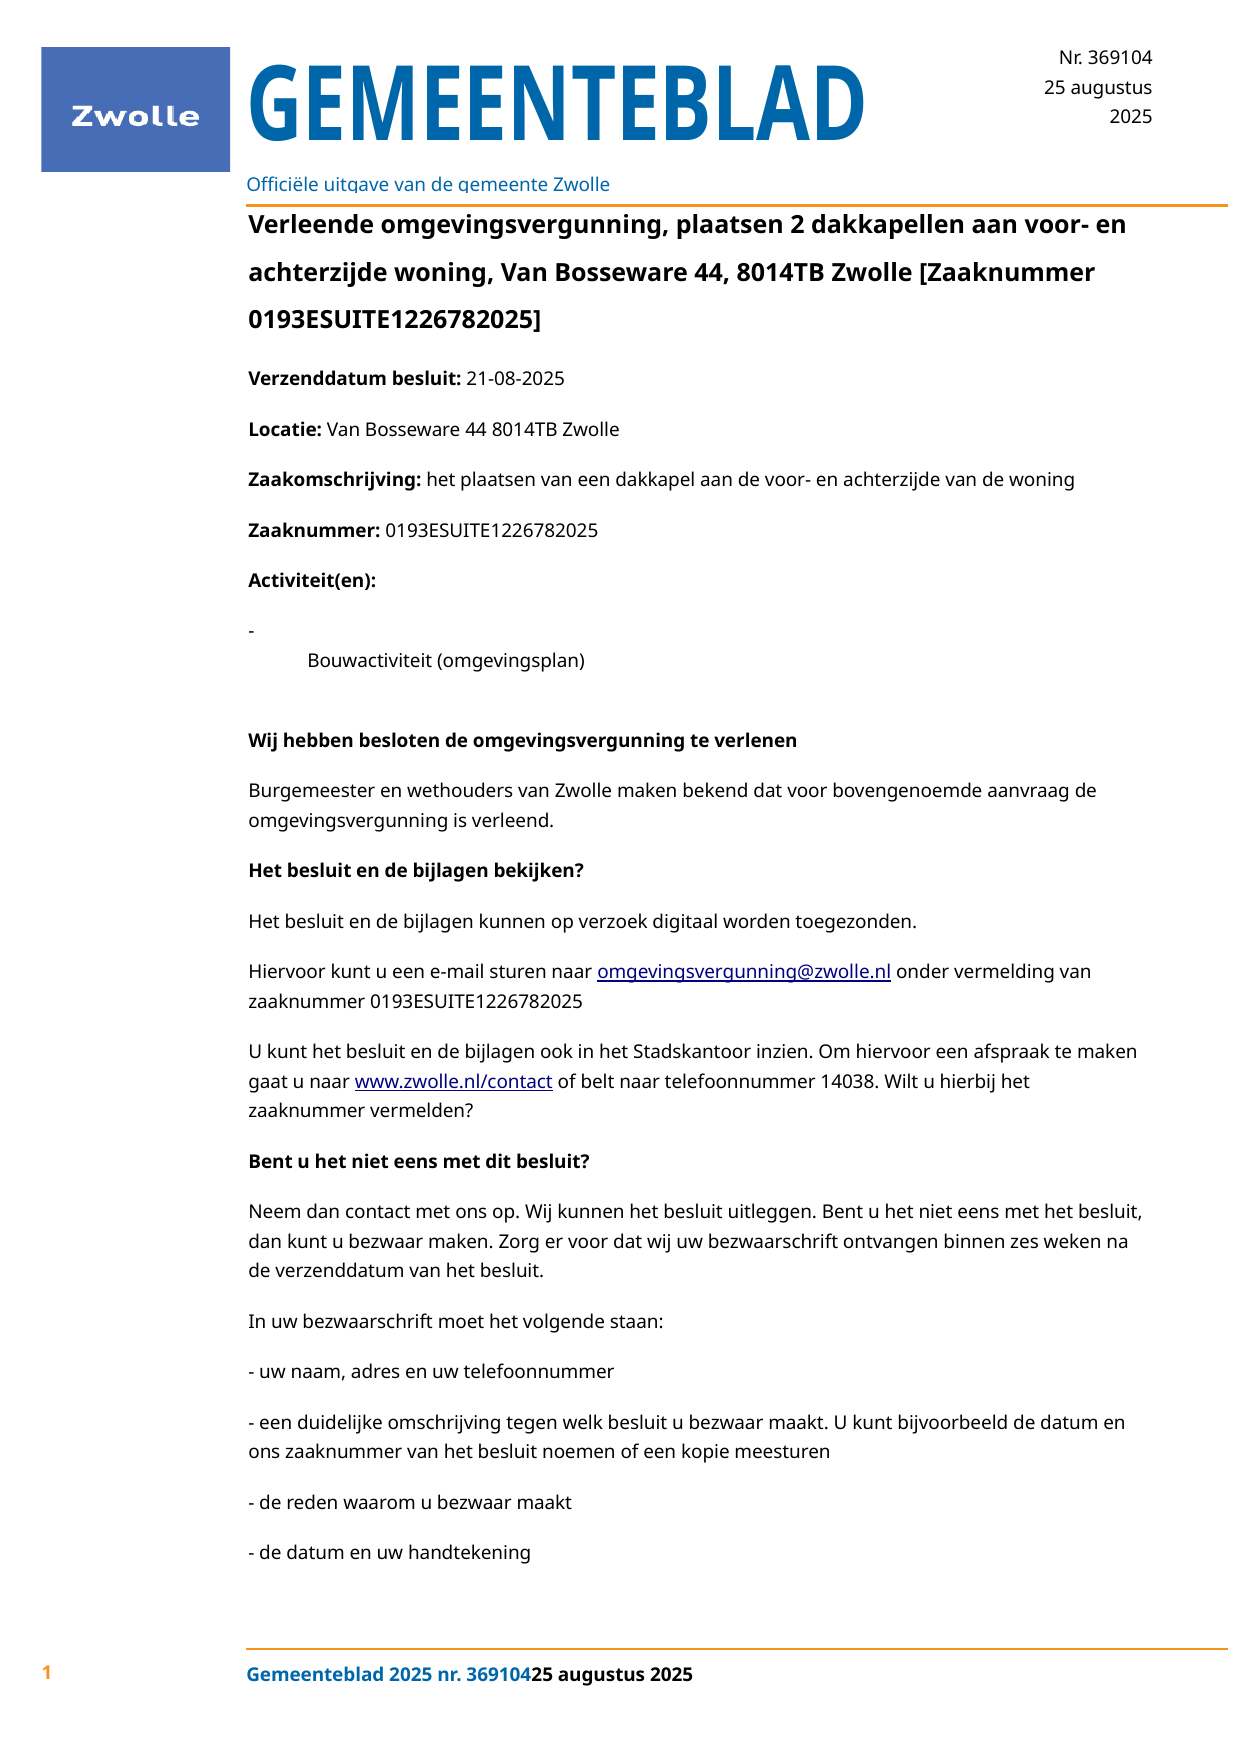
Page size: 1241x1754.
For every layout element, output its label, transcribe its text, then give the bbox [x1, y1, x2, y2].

text Verzenddatum besluit: 21-08-2025 [248, 366, 1152, 391]
text In uw bezwaarschrift moet het volgende staan: [248, 1308, 1152, 1334]
text Het besluit en de bijlagen kunnen op verzoek digitaal worden toegezonden. [248, 908, 1152, 934]
list Bouwactiviteit (omgevingsplan) [248, 647, 1152, 673]
text Zaakomschrijving: het plaatsen van een dakkapel aan de voor- en achterzijde van de woning [248, 466, 1152, 492]
picture [41, 47, 231, 172]
text Verleende omgevingsvergunning, plaatsen 2 dakkapellen aan voor- en achterzijde woning, Van Bosseware 44, 8014TB Zwolle [Zaaknummer 0193ESUITE1226782025] [248, 207, 1152, 336]
text Het besluit en de bijlagen bekijken? [248, 858, 1152, 883]
text - een duidelijke omschrijving tegen welk besluit u bezwaar maakt. U kunt bijvoorbeeld de datum en ons zaaknummer van het besluit noemen of een kopie meesturen [248, 1409, 1152, 1464]
text Activiteit(en): [248, 567, 1152, 593]
text U kunt het besluit en de bijlagen ook in het Stadskantoor inzien. Om hiervoor een afspraak te maken gaat u naar www.zwolle.nl/contact of belt naar telefoonnummer 14038. Wilt u hierbij het zaaknummer vermelden? [248, 1038, 1152, 1123]
text - de datum en uw handtekening [248, 1539, 1152, 1565]
text Bent u het niet eens met dit besluit? [248, 1148, 1152, 1174]
text Locatie: Van Bosseware 44 8014TB Zwolle [248, 416, 1152, 442]
text Zaaknummer: 0193ESUITE1226782025 [248, 517, 1152, 542]
text Wij hebben besloten de omgevingsvergunning te verlenen [248, 727, 1152, 753]
text - uw naam, adres en uw telefoonnummer [248, 1358, 1152, 1384]
text Hiervoor kunt u een e-mail sturen naar omgevingsvergunning@zwolle.nl onder vermelding van zaaknummer 0193ESUITE1226782025 [248, 958, 1152, 1014]
text - de reden waarom u bezwaar maakt [248, 1489, 1152, 1514]
text Neem dan contact met ons op. Wij kunnen het besluit uitleggen. Bent u het niet eens met het besluit, dan kunt u bezwaar maken. Zorg er voor dat wij uw bezwaarschrift ontvangen binnen zes weken na de verzenddatum van het besluit. [248, 1198, 1152, 1283]
text Burgemeester en wethouders van Zwolle maken bekend dat voor bovengenoemde aanvraag de omgevingsvergunning is verleend. [248, 778, 1152, 833]
